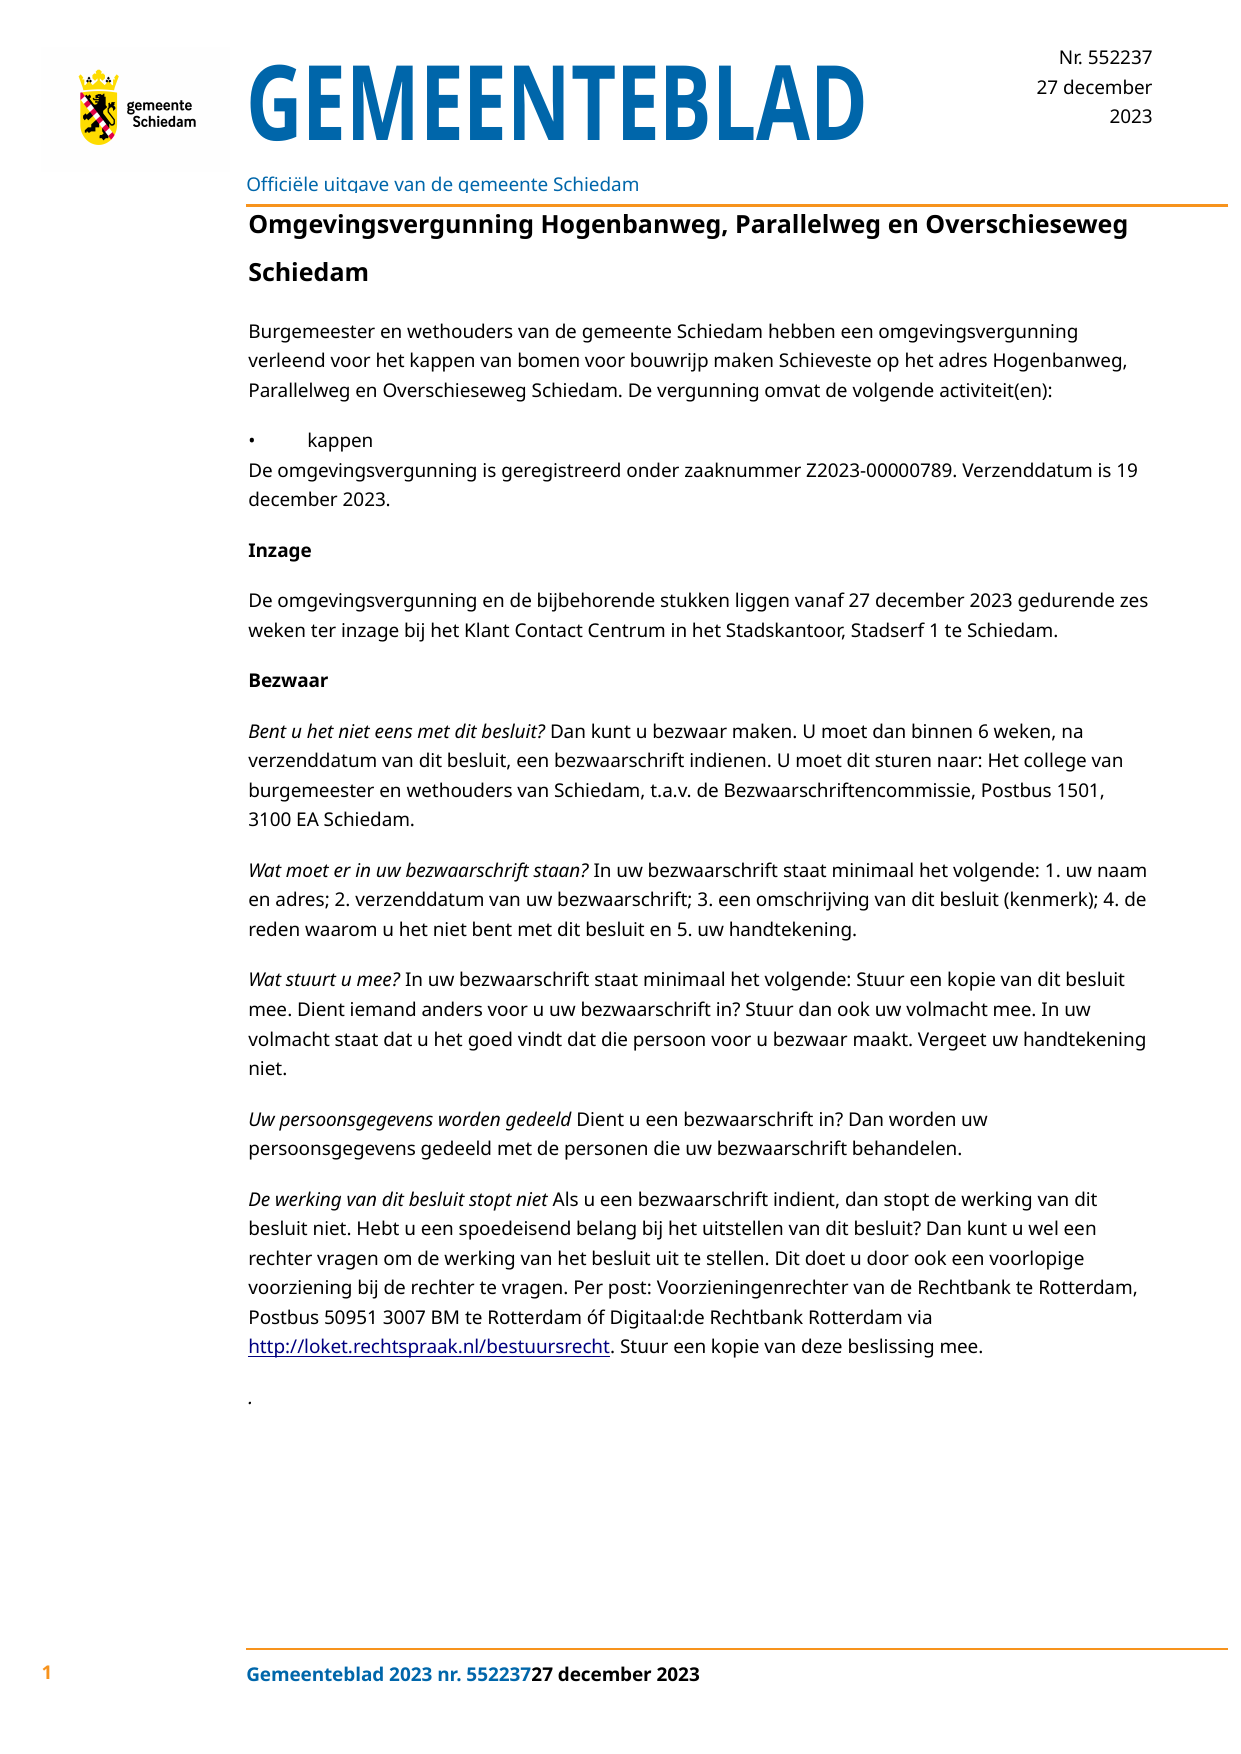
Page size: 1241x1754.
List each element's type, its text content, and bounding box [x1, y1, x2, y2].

text De omgevingsvergunning en de bijbehorende stukken liggen vanaf 27 december 2023 gedurende zes weken ter inzage bij het Klant Contact Centrum in het Stadskantoor, Stadserf 1 te Schiedam. [248, 587, 1152, 643]
text Bent u het niet eens met dit besluit? Dan kunt u bezwaar maken. U moet dan binnen 6 weken, na verzenddatum van dit besluit, een bezwaarschrift indienen. U moet dit sturen naar: Het college van burgemeester en wethouders van Schiedam, t.a.v. de Bezwaarschriftencommissie, Postbus 1501, 3100 EA Schiedam. [248, 718, 1152, 832]
picture [41, 47, 231, 172]
text . [248, 1384, 1152, 1410]
text De omgevingsvergunning is geregistreerd onder zaaknummer Z2023-00000789. Verzenddatum is 19 december 2023. [248, 457, 1152, 512]
text De werking van dit besluit stopt niet Als u een bezwaarschrift indient, dan stopt de werking van dit besluit niet. Hebt u een spoedeisend belang bij het uitstellen van dit besluit? Dan kunt u wel een rechter vragen om de werking van het besluit uit te stellen. Dit doet u door ook een voorlopige voorziening bij de rechter te vragen. Per post: Voorzieningenrechter van de Rechtbank te Rotterdam, Postbus 50951 3007 BM te Rotterdam óf Digitaal:de Rechtbank Rotterdam via http://loket.rechtspraak.nl/bestuursrecht. Stuur een kopie van deze beslissing mee. [248, 1186, 1152, 1359]
text Wat moet er in uw bezwaarschrift staan? In uw bezwaarschrift staat minimaal het volgende: 1. uw naam en adres; 2. verzenddatum van uw bezwaarschrift; 3. een omschrijving van dit besluit (kenmerk); 4. de reden waarom u het niet bent met dit besluit en 5. uw handtekening. [248, 857, 1152, 942]
text Burgemeester en wethouders van de gemeente Schiedam hebben een omgevingsvergunning verleend voor het kappen van bomen voor bouwrijp maken Schieveste op het adres Hogenbanweg, Parallelweg en Overschieseweg Schiedam. De vergunning omvat de volgende activiteit(en): [248, 318, 1152, 403]
text Inzage [248, 537, 1152, 563]
text Bezwaar [248, 667, 1152, 693]
text Omgevingsvergunning Hogenbanweg, Parallelweg en Overschieseweg Schiedam [248, 207, 1152, 288]
list kappen [248, 427, 1152, 453]
text Uw persoonsgegevens worden gedeeld Dient u een bezwaarschrift in? Dan worden uw persoonsgegevens gedeeld met de personen die uw bezwaarschrift behandelen. [248, 1106, 1152, 1161]
text Wat stuurt u mee? In uw bezwaarschrift staat minimaal het volgende: Stuur een kopie van dit besluit mee. Dient iemand anders voor u uw bezwaarschrift in? Stuur dan ook uw volmacht mee. In uw volmacht staat dat u het goed vindt dat die persoon voor u bezwaar maakt. Vergeet uw handtekening niet. [248, 967, 1152, 1081]
